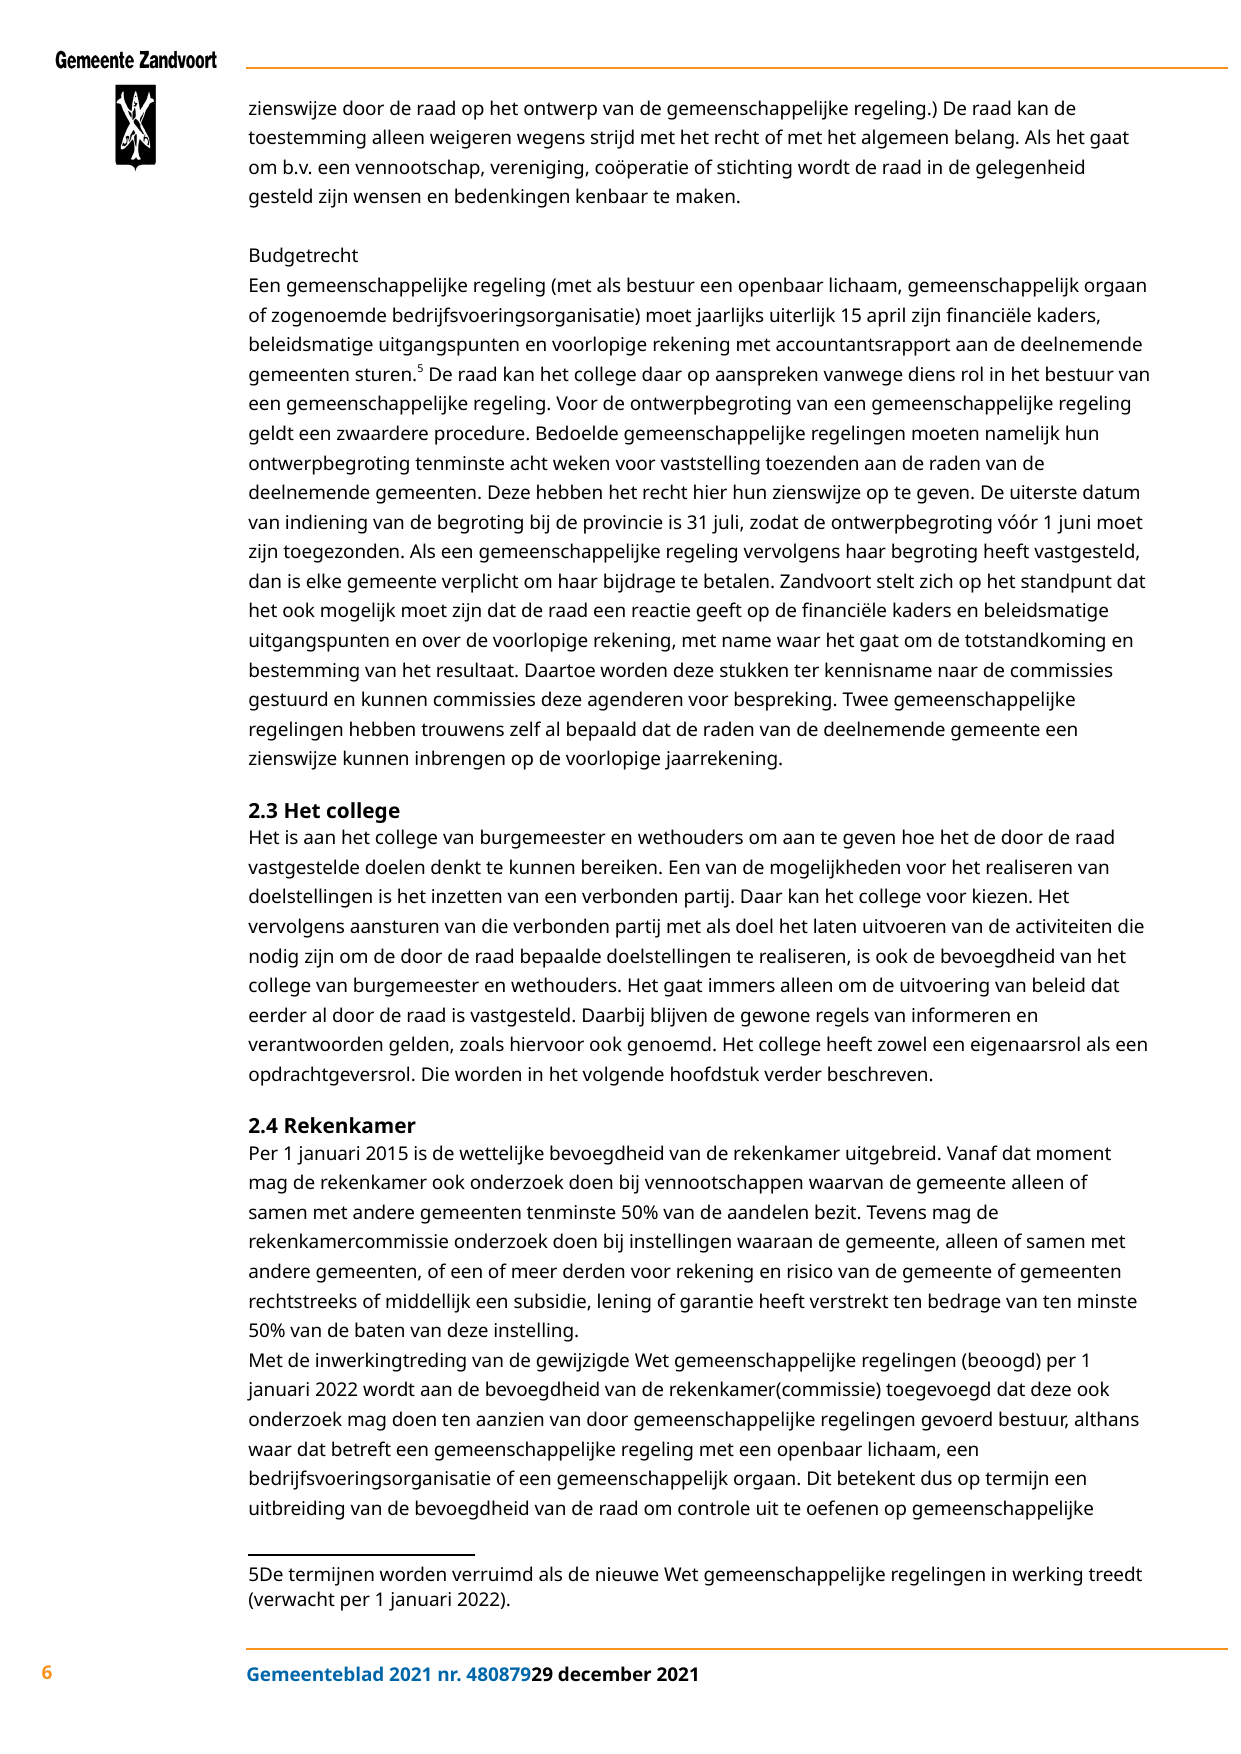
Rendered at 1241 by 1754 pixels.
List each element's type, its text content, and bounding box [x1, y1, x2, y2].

text De termijnen worden verruimd als de nieuwe Wet gemeenschappelijke regelingen in werking treedt (verwacht per 1 januari 2022). [248, 1561, 1152, 1612]
text Het is aan het college van burgemeester en wethouders om aan te geven hoe het de door de raad vastgestelde doelen denkt te kunnen bereiken. Een van de mogelijkheden voor het realiseren van doelstellingen is het inzetten van een verbonden partij. Daar kan het college voor kiezen. Het vervolgens aansturen van die verbonden partij met als doel het laten uitvoeren van de activiteiten die nodig zijn om de door de raad bepaalde doelstellingen te realiseren, is ook de bevoegdheid van het college van burgemeester en wethouders. Het gaat immers alleen om de uitvoering van beleid dat eerder al door de raad is vastgesteld. Daarbij blijven de gewone regels van informeren en verantwoorden gelden, zoals hiervoor ook genoemd. Het college heeft zowel een eigenaarsrol als een opdrachtgeversrol. Die worden in het volgende hoofdstuk verder beschreven. [248, 824, 1152, 1087]
text 2.4 Rekenkamer [248, 1112, 1152, 1140]
picture [41, 47, 231, 172]
text Per 1 januari 2015 is de wettelijke bevoegdheid van de rekenkamer uitgebreid. Vanaf dat moment mag de rekenkamer ook onderzoek doen bij vennootschappen waarvan de gemeente alleen of samen met andere gemeenten tenminste 50% van de aandelen bezit. Tevens mag de rekenkamercommissie onderzoek doen bij instellingen waaraan de gemeente, alleen of samen met andere gemeenten, of een of meer derden voor rekening en risico van de gemeente of gemeenten rechtstreeks of middellijk een subsidie, lening of garantie heeft verstrekt ten bedrage van ten minste 50% van de baten van deze instelling. [248, 1140, 1152, 1343]
text Een gemeenschappelijke regeling (met als bestuur een openbaar lichaam, gemeenschappelijk orgaan of zogenoemde bedrijfsvoeringsorganisatie) moet jaarlijks uiterlijk 15 april zijn financiële kaders, beleidsmatige uitgangspunten en voorlopige rekening met accountantsrapport aan de deelnemende gemeenten sturen. De raad kan het college daar op aanspreken vanwege diens rol in het bestuur van een gemeenschappelijke regeling. Voor de ontwerpbegroting van een gemeenschappelijke regeling geldt een zwaardere procedure. Bedoelde gemeenschappelijke regelingen moeten namelijk hun ontwerpbegroting tenminste acht weken voor vaststelling toezenden aan de raden van de deelnemende gemeenten. Deze hebben het recht hier hun zienswijze op te geven. De uiterste datum van indiening van de begroting bij de provincie is 31 juli, zodat de ontwerpbegroting vóór 1 juni moet zijn toegezonden. Als een gemeenschappelijke regeling vervolgens haar begroting heeft vastgesteld, dan is elke gemeente verplicht om haar bijdrage te betalen. Zandvoort stelt zich op het standpunt dat het ook mogelijk moet zijn dat de raad een reactie geeft op de financiële kaders en beleidsmatige uitgangspunten en over de voorlopige rekening, met name waar het gaat om de totstandkoming en bestemming van het resultaat. Daartoe worden deze stukken ter kennisname naar de commissies gestuurd en kunnen commissies deze agenderen voor bespreking. Twee gemeenschappelijke regelingen hebben trouwens zelf al bepaald dat de raden van de deelnemende gemeente een zienswijze kunnen inbrengen op de voorlopige jaarrekening. [248, 272, 1152, 771]
text Budgetrecht [248, 243, 1152, 268]
text 2.3 Het college [248, 796, 1152, 824]
text zienswijze door de raad op het ontwerp van de gemeenschappelijke regeling.) De raad kan de toestemming alleen weigeren wegens strijd met het recht of met het algemeen belang. Als het gaat om b.v. een vennootschap, vereniging, coöperatie of stichting wordt de raad in de gelegenheid gesteld zijn wensen en bedenkingen kenbaar te maken. [248, 95, 1152, 209]
text Met de inwerkingtreding van de gewijzigde Wet gemeenschappelijke regelingen (beoogd) per 1 januari 2022 wordt aan de bevoegdheid van de rekenkamer(commissie) toegevoegd dat deze ook onderzoek mag doen ten aanzien van door gemeenschappelijke regelingen gevoerd bestuur, althans waar dat betreft een gemeenschappelijke regeling met een openbaar lichaam, een bedrijfsvoeringsorganisatie of een gemeenschappelijk orgaan. Dit betekent dus op termijn een uitbreiding van de bevoegdheid van de raad om controle uit te oefenen op gemeenschappelijke [248, 1347, 1152, 1521]
